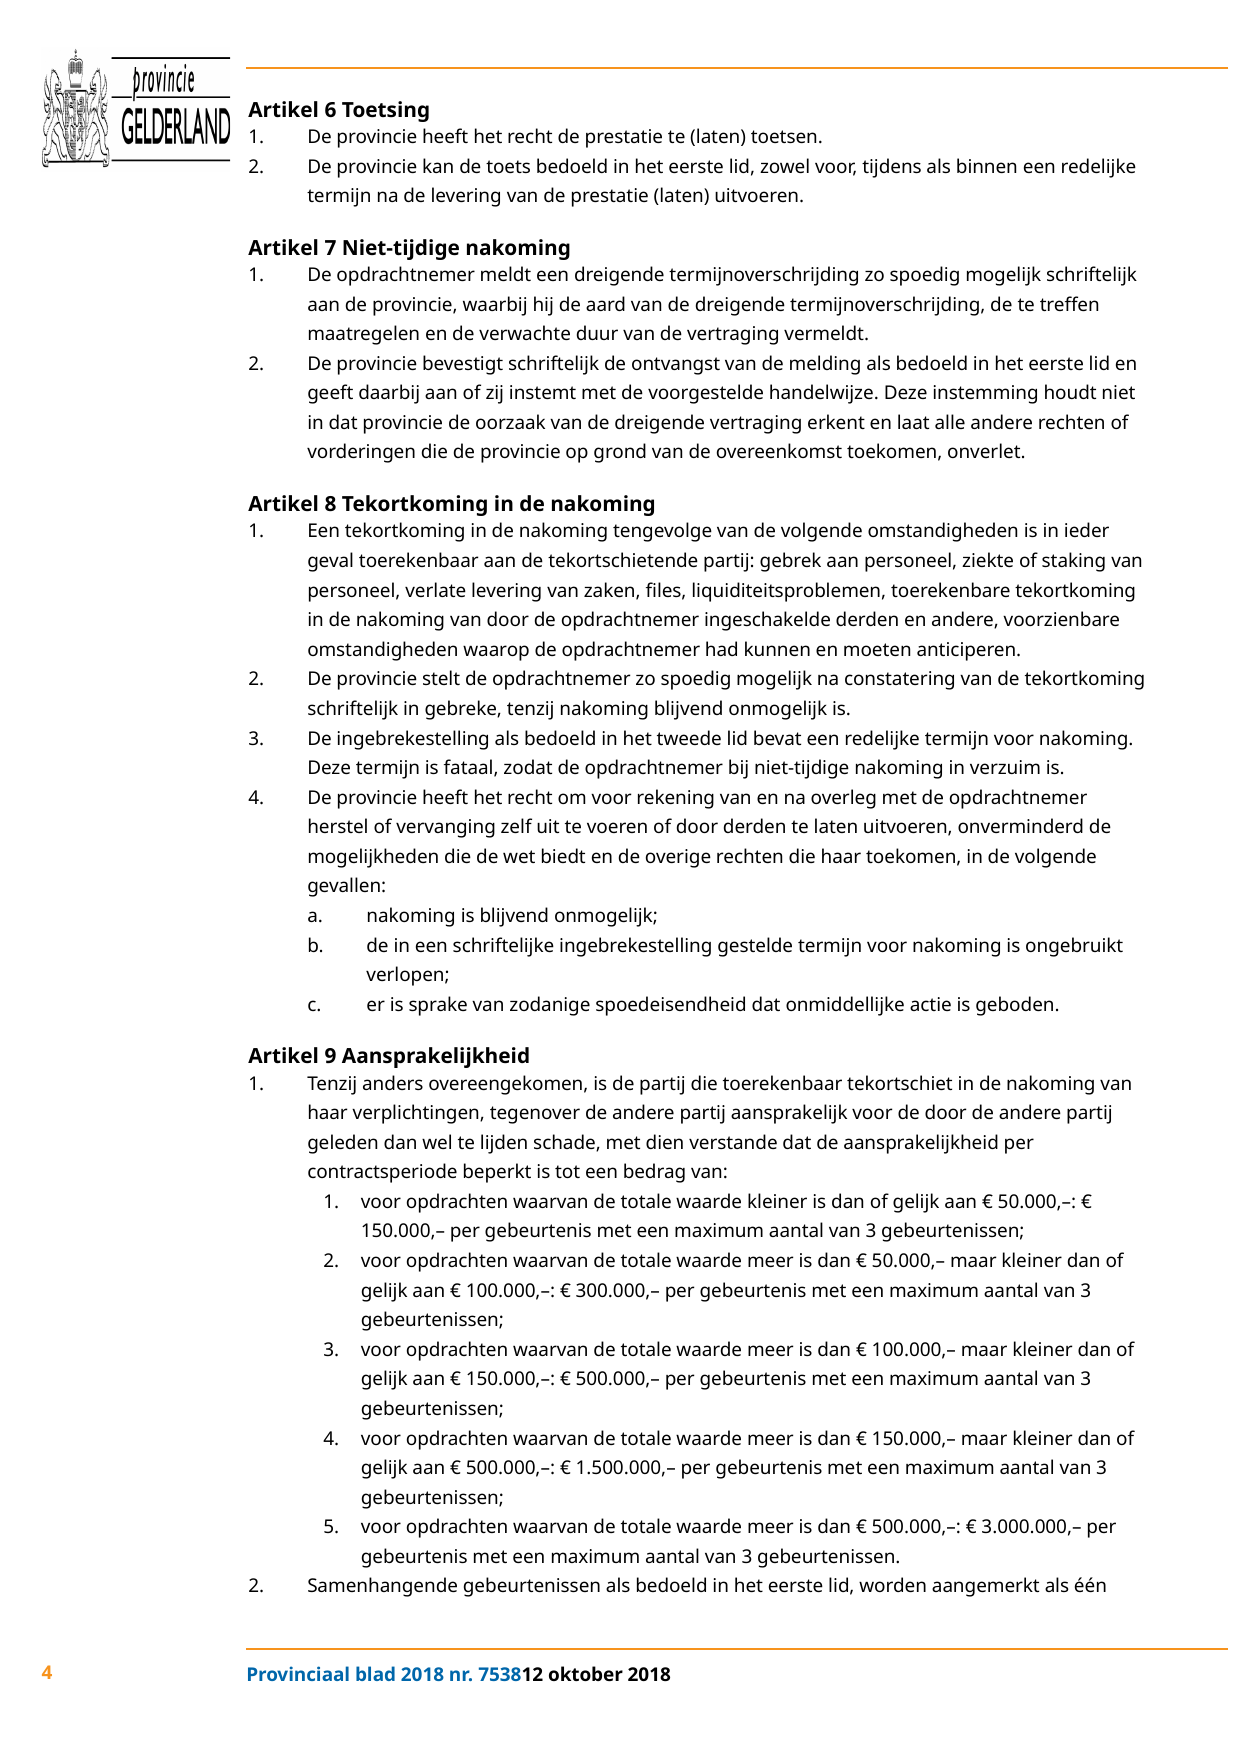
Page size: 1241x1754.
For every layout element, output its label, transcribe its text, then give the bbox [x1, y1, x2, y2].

list De provincie kan de toets bedoeld in het eerste lid, zowel voor, tijdens als binnen een redelijke termijn na de levering van de prestatie (laten) uitvoeren. [248, 153, 1152, 208]
list de in een schriftelijke ingebrekestelling gestelde termijn voor nakoming is ongebruikt verlopen; [307, 932, 1152, 987]
picture [41, 47, 231, 172]
list De opdrachtnemer meldt een dreigende termijnoverschrijding zo spoedig mogelijk schriftelijk aan de provincie, waarbij hij de aard van de dreigende termijnoverschrijding, de te treffen maatregelen en de verwachte duur van de vertraging vermeldt. [248, 261, 1152, 346]
list De provincie heeft het recht om voor rekening van en na overleg met de opdrachtnemer herstel of vervanging zelf uit te voeren of door derden te laten uitvoeren, onverminderd de mogelijkheden die de wet biedt en de overige rechten die haar toekomen, in de volgende gevallen: [248, 784, 1152, 898]
list Tenzij anders overeengekomen, is de partij die toerekenbaar tekortschiet in de nakoming van haar verplichtingen, tegenover de andere partij aansprakelijk voor de door de andere partij geleden dan wel te lijden schade, met dien verstande dat de aansprakelijkheid per contractsperiode beperkt is tot een bedrag van: [248, 1070, 1152, 1184]
list er is sprake van zodanige spoedeisendheid dat onmiddellijke actie is geboden. [307, 991, 1152, 1017]
list voor opdrachten waarvan de totale waarde meer is dan € 100.000,– maar kleiner dan of gelijk aan € 150.000,–: € 500.000,– per gebeurtenis met een maximum aantal van 3 gebeurtenissen; [323, 1336, 1152, 1421]
list Samenhangende gebeurtenissen als bedoeld in het eerste lid, worden aangemerkt als één [248, 1573, 1152, 1598]
text Artikel 6 Toetsing [248, 95, 1152, 123]
list De ingebrekestelling als bedoeld in het tweede lid bevat een redelijke termijn voor nakoming. Deze termijn is fataal, zodat de opdrachtnemer bij niet-tijdige nakoming in verzuim is. [248, 725, 1152, 780]
text Artikel 9 Aansprakelijkheid [248, 1041, 1152, 1070]
list voor opdrachten waarvan de totale waarde meer is dan € 50.000,– maar kleiner dan of gelijk aan € 100.000,–: € 300.000,– per gebeurtenis met een maximum aantal van 3 gebeurtenissen; [323, 1247, 1152, 1332]
list voor opdrachten waarvan de totale waarde kleiner is dan of gelijk aan € 50.000,–: € 150.000,– per gebeurtenis met een maximum aantal van 3 gebeurtenissen; [323, 1188, 1152, 1243]
list De provincie bevestigt schriftelijk de ontvangst van de melding als bedoeld in het eerste lid en geeft daarbij aan of zij instemt met de voorgestelde handelwijze. Deze instemming houdt niet in dat provincie de oorzaak van de dreigende vertraging erkent en laat alle andere rechten of vorderingen die de provincie op grond van de overeenkomst toekomen, onverlet. [248, 350, 1152, 464]
text Artikel 7 Niet-tijdige nakoming [248, 233, 1152, 261]
list voor opdrachten waarvan de totale waarde meer is dan € 500.000,–: € 3.000.000,– per gebeurtenis met een maximum aantal van 3 gebeurtenissen. [323, 1513, 1152, 1569]
list voor opdrachten waarvan de totale waarde meer is dan € 150.000,– maar kleiner dan of gelijk aan € 500.000,–: € 1.500.000,– per gebeurtenis met een maximum aantal van 3 gebeurtenissen; [323, 1425, 1152, 1510]
list De provincie heeft het recht de prestatie te (laten) toetsen. [248, 123, 1152, 149]
list De provincie stelt de opdrachtnemer zo spoedig mogelijk na constatering van de tekortkoming schriftelijk in gebreke, tenzij nakoming blijvend onmogelijk is. [248, 666, 1152, 721]
list Een tekortkoming in de nakoming tengevolge van de volgende omstandigheden is in ieder geval toerekenbaar aan de tekortschietende partij: gebrek aan personeel, ziekte of staking van personeel, verlate levering van zaken, files, liquiditeitsproblemen, toerekenbare tekortkoming in de nakoming van door de opdrachtnemer ingeschakelde derden en andere, voorzienbare omstandigheden waarop de opdrachtnemer had kunnen en moeten anticiperen. [248, 518, 1152, 662]
list nakoming is blijvend onmogelijk; [307, 902, 1152, 928]
text Artikel 8 Tekortkoming in de nakoming [248, 489, 1152, 518]
